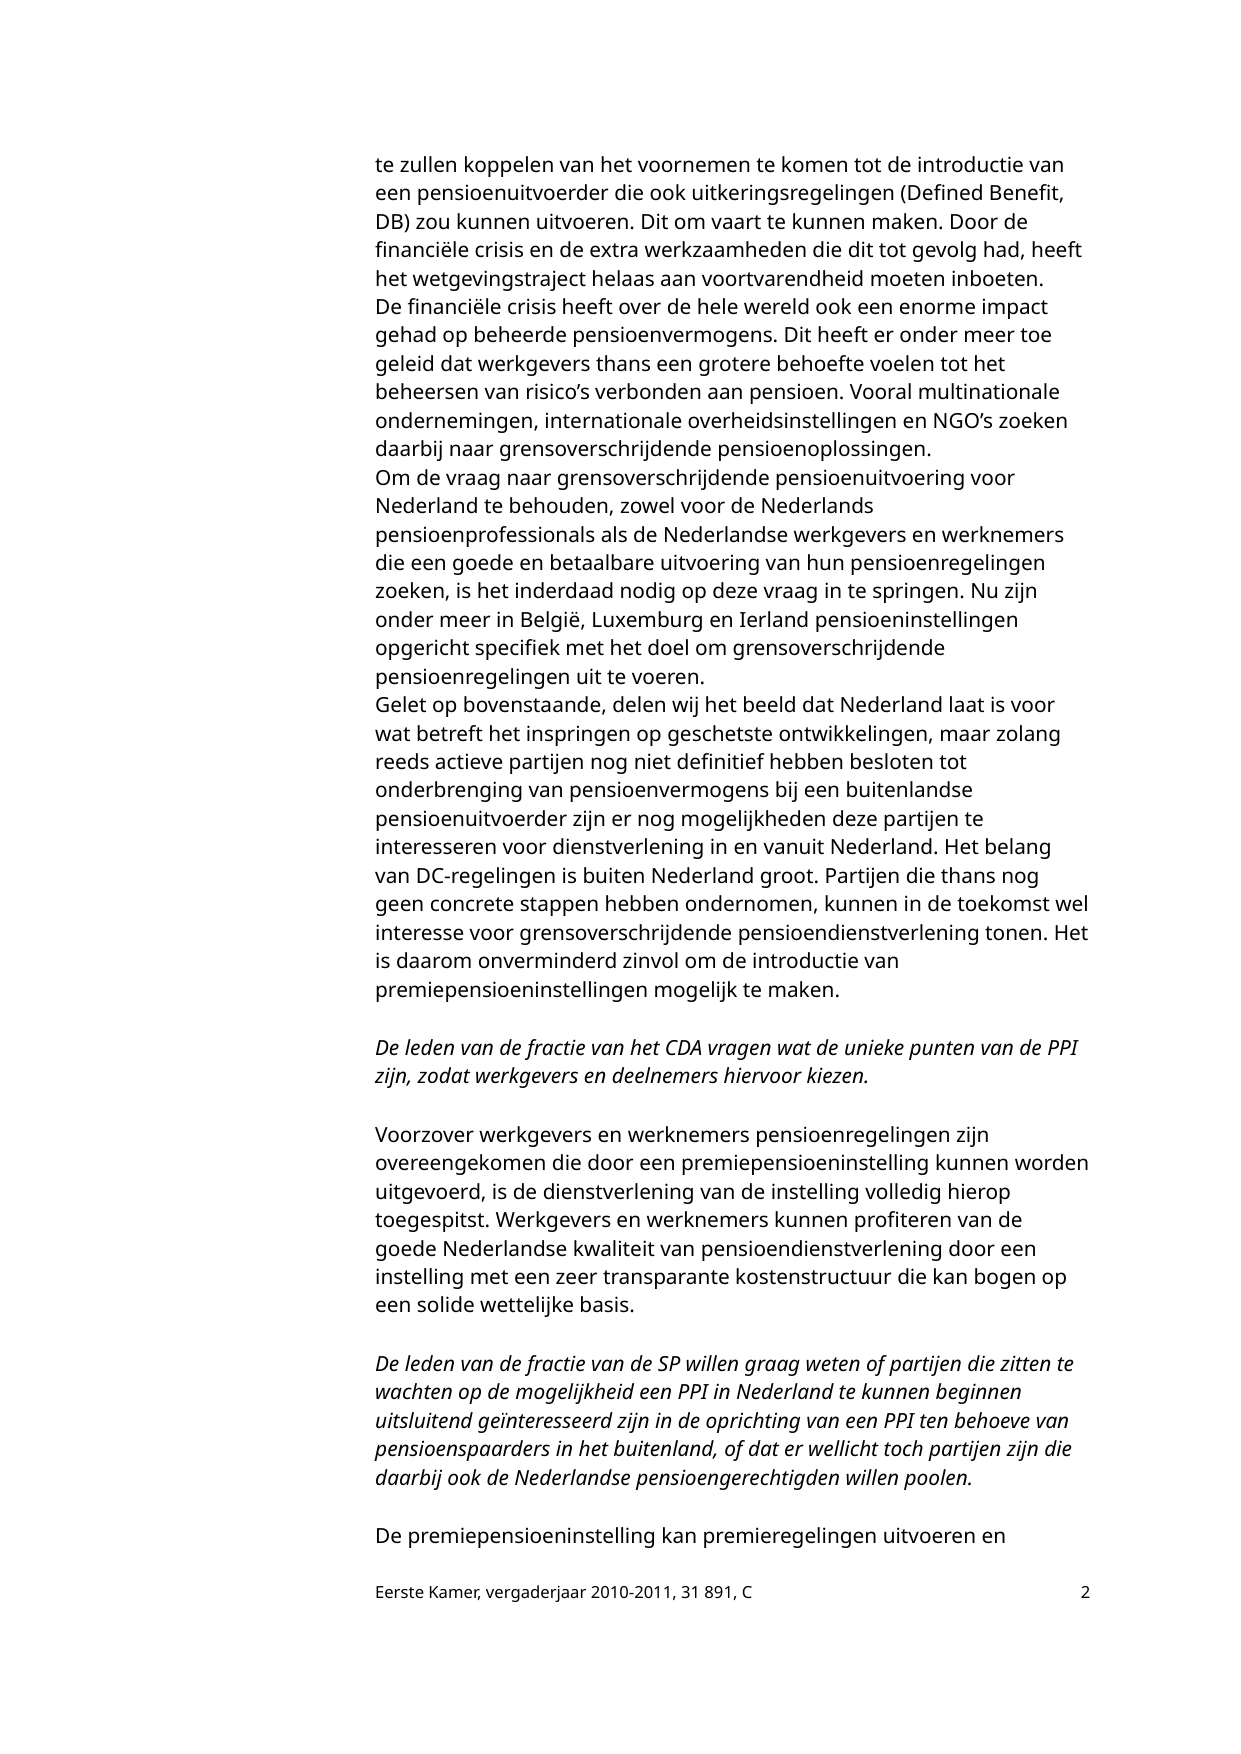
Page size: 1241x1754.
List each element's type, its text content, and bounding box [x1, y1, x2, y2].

text te zullen koppelen van het voornemen te komen tot de introductie van een pensioenuitvoerder die ook uitkeringsregelingen (Defined Benefit, DB) zou kunnen uitvoeren. Dit om vaart te kunnen maken. Door de financiële crisis en de extra werkzaamheden die dit tot gevolg had, heeft het wetgevingstraject helaas aan voortvarendheid moeten inboeten. [375, 150, 1090, 292]
text Om de vraag naar grensoverschrijdende pensioenuitvoering voor Nederland te behouden, zowel voor de Nederlands pensioenprofessionals als de Nederlandse werkgevers en werknemers die een goede en betaalbare uitvoering van hun pensioenregelingen zoeken, is het inderdaad nodig op deze vraag in te springen. Nu zijn onder meer in België, Luxemburg en Ierland pensioeninstellingen opgericht specifiek met het doel om grensoverschrijdende pensioenregelingen uit te voeren. [375, 463, 1090, 690]
text Gelet op bovenstaande, delen wij het beeld dat Nederland laat is voor wat betreft het inspringen op geschetste ontwikkelingen, maar zolang reeds actieve partijen nog niet definitief hebben besloten tot onderbrenging van pensioenvermogens bij een buitenlandse pensioenuitvoerder zijn er nog mogelijkheden deze partijen te interesseren voor dienstverlening in en vanuit Nederland. Het belang van DC-regelingen is buiten Nederland groot. Partijen die thans nog geen concrete stappen hebben ondernomen, kunnen in de toekomst wel interesse voor grensoverschrijdende pensioendienstverlening tonen. Het is daarom onverminderd zinvol om de introductie van premiepensioeninstellingen mogelijk te maken. [375, 690, 1090, 1003]
text De financiële crisis heeft over de hele wereld ook een enorme impact gehad op beheerde pensioenvermogens. Dit heeft er onder meer toe geleid dat werkgevers thans een grotere behoefte voelen tot het beheersen van risico’s verbonden aan pensioen. Vooral multinationale ondernemingen, internationale overheidsinstellingen en NGO’s zoeken daarbij naar grensoverschrijdende pensioenoplossingen. [375, 292, 1090, 463]
text De leden van de fractie van het CDA vragen wat de unieke punten van de PPI zijn, zodat werkgevers en deelnemers hiervoor kiezen. [375, 1033, 1090, 1090]
text De premiepensioeninstelling kan premieregelingen uitvoeren en [375, 1521, 1090, 1550]
text Voorzover werkgevers en werknemers pensioenregelingen zijn overeengekomen die door een premiepensioeninstelling kunnen worden uitgevoerd, is de dienstverlening van de instelling volledig hierop toegespitst. Werkgevers en werknemers kunnen profiteren van de goede Nederlandse kwaliteit van pensioendienstverlening door een instelling met een zeer transparante kostenstructuur die kan bogen op een solide wettelijke basis. [375, 1120, 1090, 1319]
text De leden van de fractie van de SP willen graag weten of partijen die zitten te wachten op de mogelijkheid een PPI in Nederland te kunnen beginnen uitsluitend geïnteresseerd zijn in de oprichting van een PPI ten behoeve van pensioenspaarders in het buitenland, of dat er wellicht toch partijen zijn die daarbij ook de Nederlandse pensioengerechtigden willen poolen. [375, 1349, 1090, 1491]
